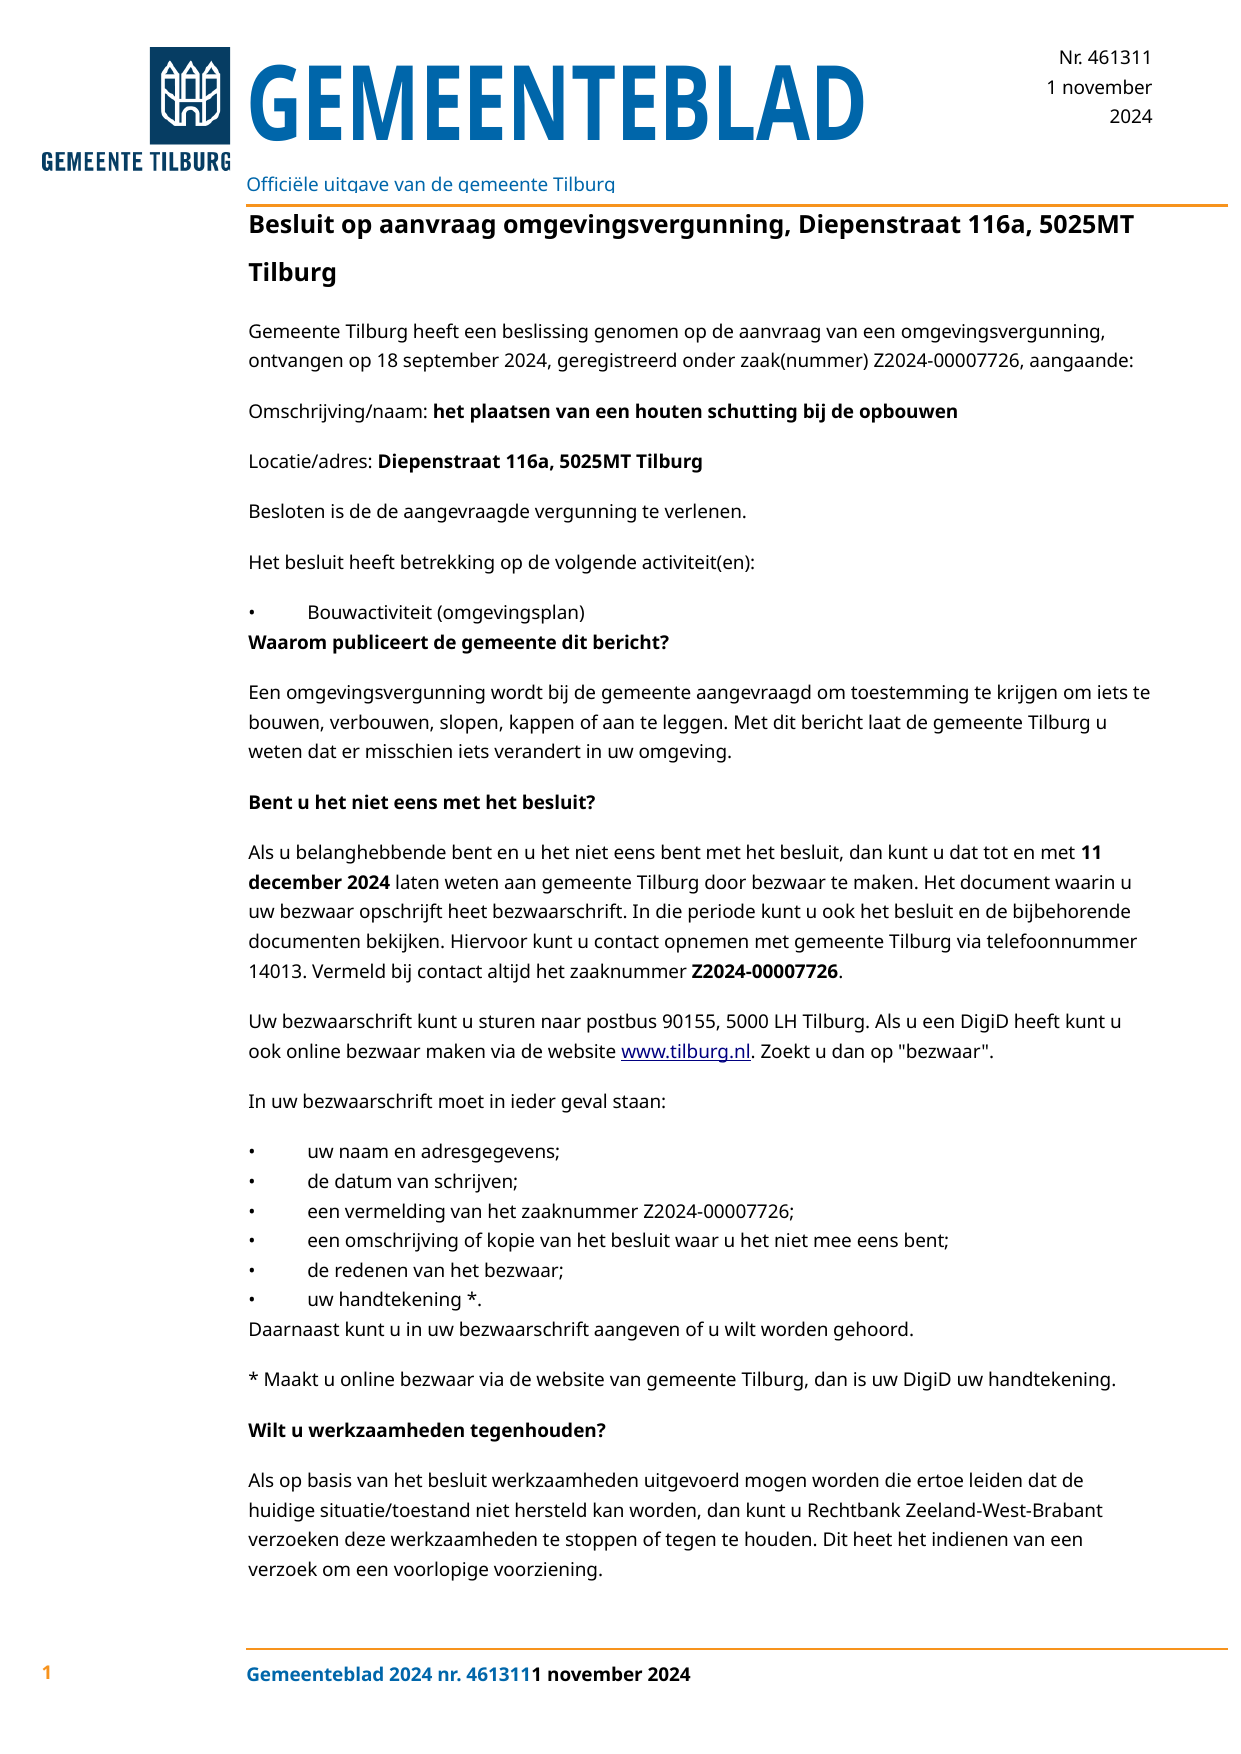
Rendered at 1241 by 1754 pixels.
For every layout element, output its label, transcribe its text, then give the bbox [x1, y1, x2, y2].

list een omschrijving of kopie van het besluit waar u het niet mee eens bent; [248, 1227, 1152, 1253]
text Omschrijving/naam: het plaatsen van een houten schutting bij de opbouwen [248, 398, 1152, 424]
text Besluit op aanvraag omgevingsvergunning, Diepenstraat 116a, 5025MT Tilburg [248, 207, 1152, 288]
text Gemeente Tilburg heeft een beslissing genomen op de aanvraag van een omgevingsvergunning, ontvangen op 18 september 2024, geregistreerd onder zaak(nummer) Z2024-00007726, aangaande: [248, 318, 1152, 373]
list de datum van schrijven; [248, 1168, 1152, 1194]
picture [41, 47, 231, 172]
text * Maakt u online bezwaar via de website van gemeente Tilburg, dan is uw DigiD uw handtekening. [248, 1367, 1152, 1392]
text Het besluit heeft betrekking op de volgende activiteit(en): [248, 549, 1152, 575]
list de redenen van het bezwaar; [248, 1257, 1152, 1283]
list Bouwactiviteit (omgevingsplan) [248, 599, 1152, 625]
text Uw bezwaarschrift kunt u sturen naar postbus 90155, 5000 LH Tilburg. Als u een DigiD heeft kunt u ook online bezwaar maken via de website www.tilburg.nl. Zoekt u dan op "bezwaar". [248, 1008, 1152, 1064]
list uw naam en adresgegevens; [248, 1139, 1152, 1164]
text Waarom publiceert de gemeente dit bericht? [248, 629, 1152, 655]
list een vermelding van het zaaknummer Z2024-00007726; [248, 1198, 1152, 1224]
text Bent u het niet eens met het besluit? [248, 789, 1152, 815]
text Een omgevingsvergunning wordt bij de gemeente aangevraagd om toestemming te krijgen om iets te bouwen, verbouwen, slopen, kappen of aan te leggen. Met dit bericht laat de gemeente Tilburg u weten dat er misschien iets verandert in uw omgeving. [248, 679, 1152, 764]
text Als op basis van het besluit werkzaamheden uitgevoerd mogen worden die ertoe leiden dat de huidige situatie/toestand niet hersteld kan worden, dan kunt u Rechtbank Zeeland-West-Brabant verzoeken deze werkzaamheden te stoppen of tegen te houden. Dit heet het indienen van een verzoek om een voorlopige voorziening. [248, 1467, 1152, 1582]
text Besloten is de de aangevraagde vergunning te verlenen. [248, 499, 1152, 524]
text Als u belanghebbende bent en u het niet eens bent met het besluit, dan kunt u dat tot en met 11 december 2024 laten weten aan gemeente Tilburg door bezwaar te maken. Het document waarin u uw bezwaar opschrijft heet bezwaarschrift. In die periode kunt u ook het besluit en de bijbehorende documenten bekijken. Hiervoor kunt u contact opnemen met gemeente Tilburg via telefoonnummer 14013. Vermeld bij contact altijd het zaaknummer Z2024-00007726. [248, 839, 1152, 984]
text Wilt u werkzaamheden tegenhouden? [248, 1417, 1152, 1443]
text Daarnaast kunt u in uw bezwaarschrift aangeven of u wilt worden gehoord. [248, 1316, 1152, 1342]
list uw handtekening *. [248, 1287, 1152, 1312]
text In uw bezwaarschrift moet in ieder geval staan: [248, 1088, 1152, 1114]
text Locatie/adres: Diepenstraat 116a, 5025MT Tilburg [248, 448, 1152, 474]
